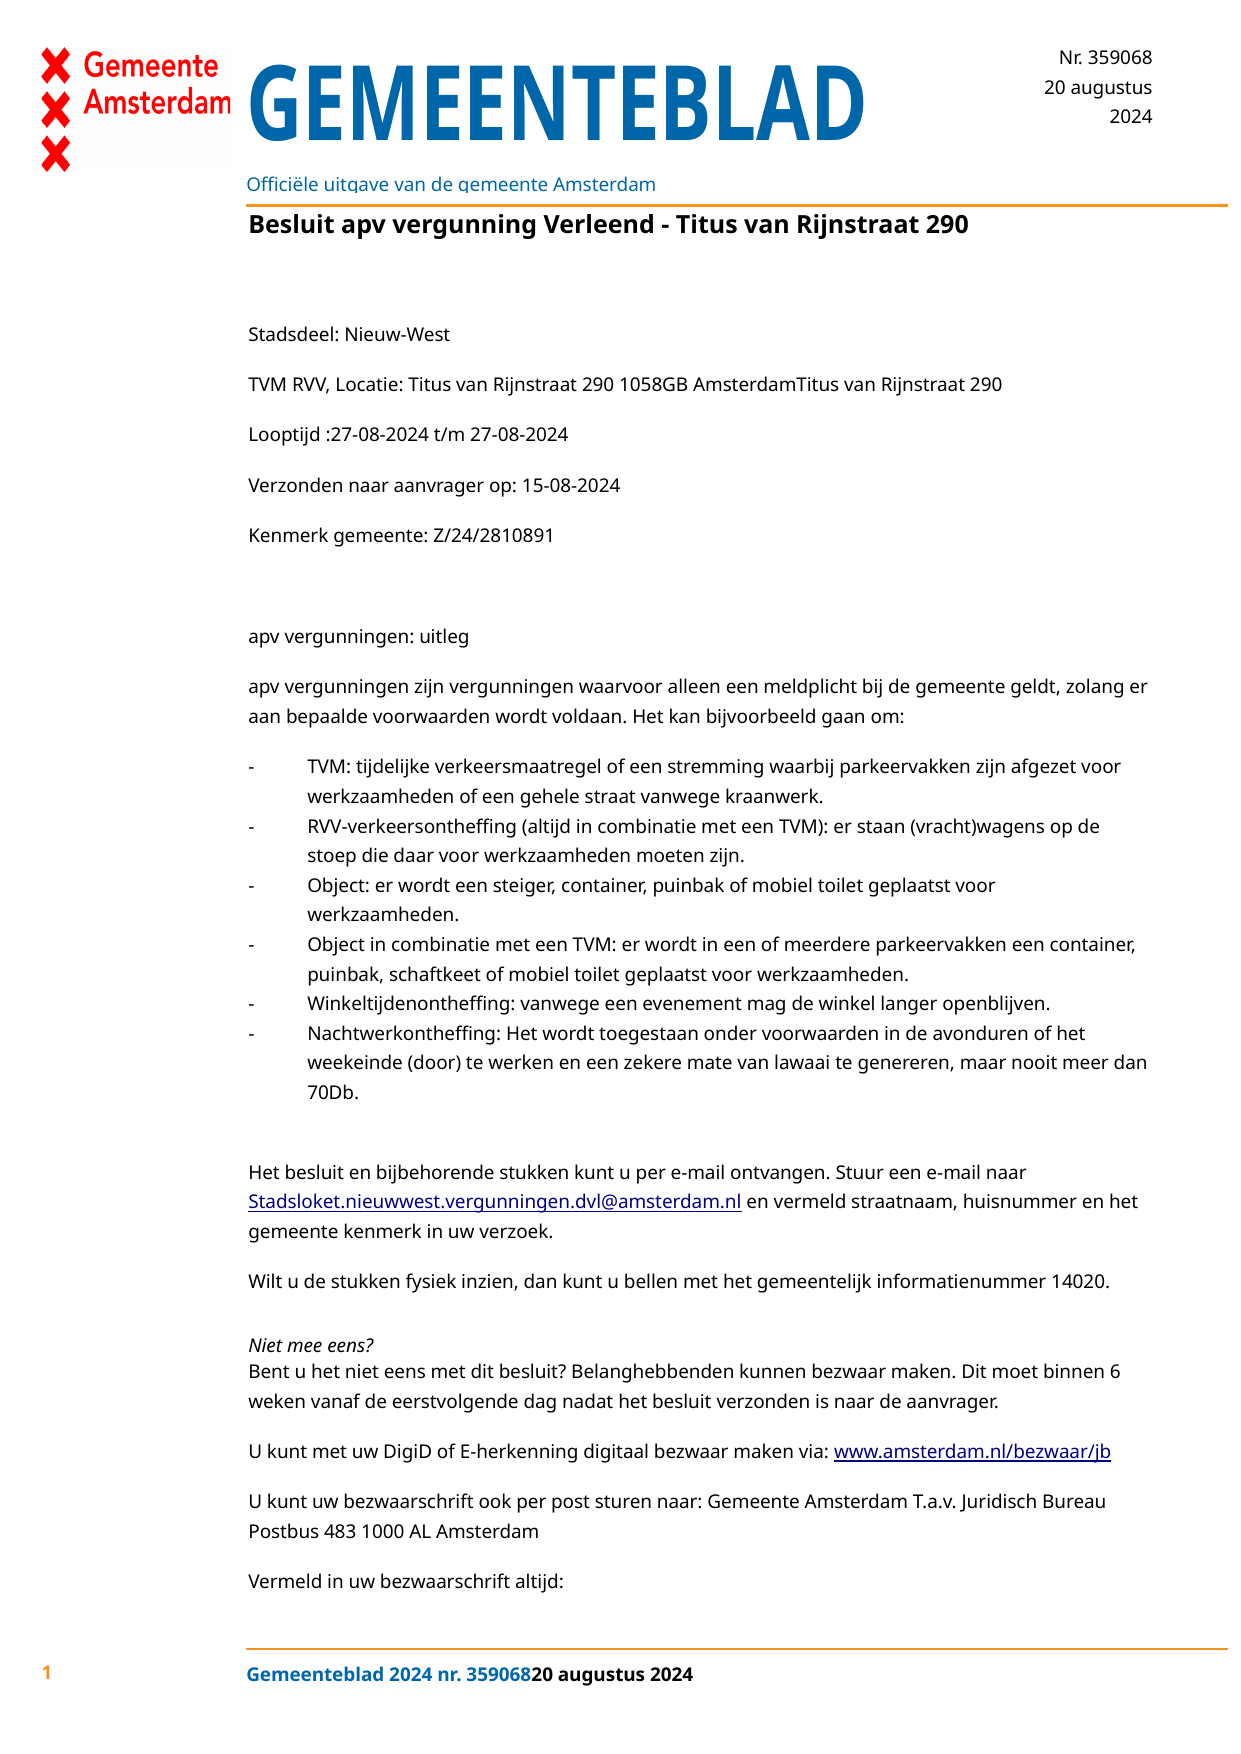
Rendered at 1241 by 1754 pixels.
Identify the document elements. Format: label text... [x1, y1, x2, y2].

picture [41, 47, 231, 172]
text apv vergunningen zijn vergunningen waarvoor alleen een meldplicht bij de gemeente geldt, zolang er aan bepaalde voorwaarden wordt voldaan. Het kan bijvoorbeeld gaan om: [248, 674, 1152, 729]
text Besluit apv vergunning Verleend - Titus van Rijnstraat 290 [248, 207, 1152, 241]
text apv vergunningen: uitleg [248, 623, 1152, 649]
text Stadsdeel: Nieuw-West [248, 321, 1152, 346]
text Kenmerk gemeente: Z/24/2810891 [248, 522, 1152, 548]
text Wilt u de stukken fysiek inzien, dan kunt u bellen met het gemeentelijk informatienummer 14020. [248, 1269, 1152, 1294]
text U kunt met uw DigiD of E-herkenning digitaal bezwaar maken via: www.amsterdam.nl/bezwaar/jb [248, 1438, 1152, 1464]
text Niet mee eens? [248, 1333, 1152, 1358]
list RVV-verkeersontheffing (altijd in combinatie met een TVM): er staan (vracht)wagens op de stoep die daar voor werkzaamheden moeten zijn. [248, 813, 1152, 868]
text Bent u het niet eens met dit besluit? Belanghebbenden kunnen bezwaar maken. Dit moet binnen 6 weken vanaf de eerstvolgende dag nadat het besluit verzonden is naar de aanvrager. [248, 1358, 1152, 1414]
text U kunt uw bezwaarschrift ook per post sturen naar: Gemeente Amsterdam T.a.v. Juridisch Bureau Postbus 483 1000 AL Amsterdam [248, 1489, 1152, 1544]
list Nachtwerkontheffing: Het wordt toegestaan onder voorwaarden in de avonduren of het weekeinde (door) te werken en een zekere mate van lawaai te genereren, maar nooit meer dan 70Db. [248, 1020, 1152, 1105]
text Looptijd :27-08-2024 t/m 27-08-2024 [248, 422, 1152, 447]
text TVM RVV, Locatie: Titus van Rijnstraat 290 1058GB AmsterdamTitus van Rijnstraat 290 [248, 371, 1152, 397]
list TVM: tijdelijke verkeersmaatregel of een stremming waarbij parkeervakken zijn afgezet voor werkzaamheden of een gehele straat vanwege kraanwerk. [248, 754, 1152, 809]
list Winkeltijdenontheffing: vanwege een evenement mag de winkel langer openblijven. [248, 990, 1152, 1016]
text Vermeld in uw bezwaarschrift altijd: [248, 1569, 1152, 1594]
text Het besluit en bijbehorende stukken kunt u per e-mail ontvangen. Stuur een e-mail naar Stadsloket.nieuwwest.vergunningen.dvl@amsterdam.nl en vermeld straatnaam, huisnummer en het gemeente kenmerk in uw verzoek. [248, 1159, 1152, 1244]
list Object in combinatie met een TVM: er wordt in een of meerdere parkeervakken een container, puinbak, schaftkeet of mobiel toilet geplaatst voor werkzaamheden. [248, 931, 1152, 986]
list Object: er wordt een steiger, container, puinbak of mobiel toilet geplaatst voor werkzaamheden. [248, 872, 1152, 927]
text Verzonden naar aanvrager op: 15-08-2024 [248, 472, 1152, 498]
